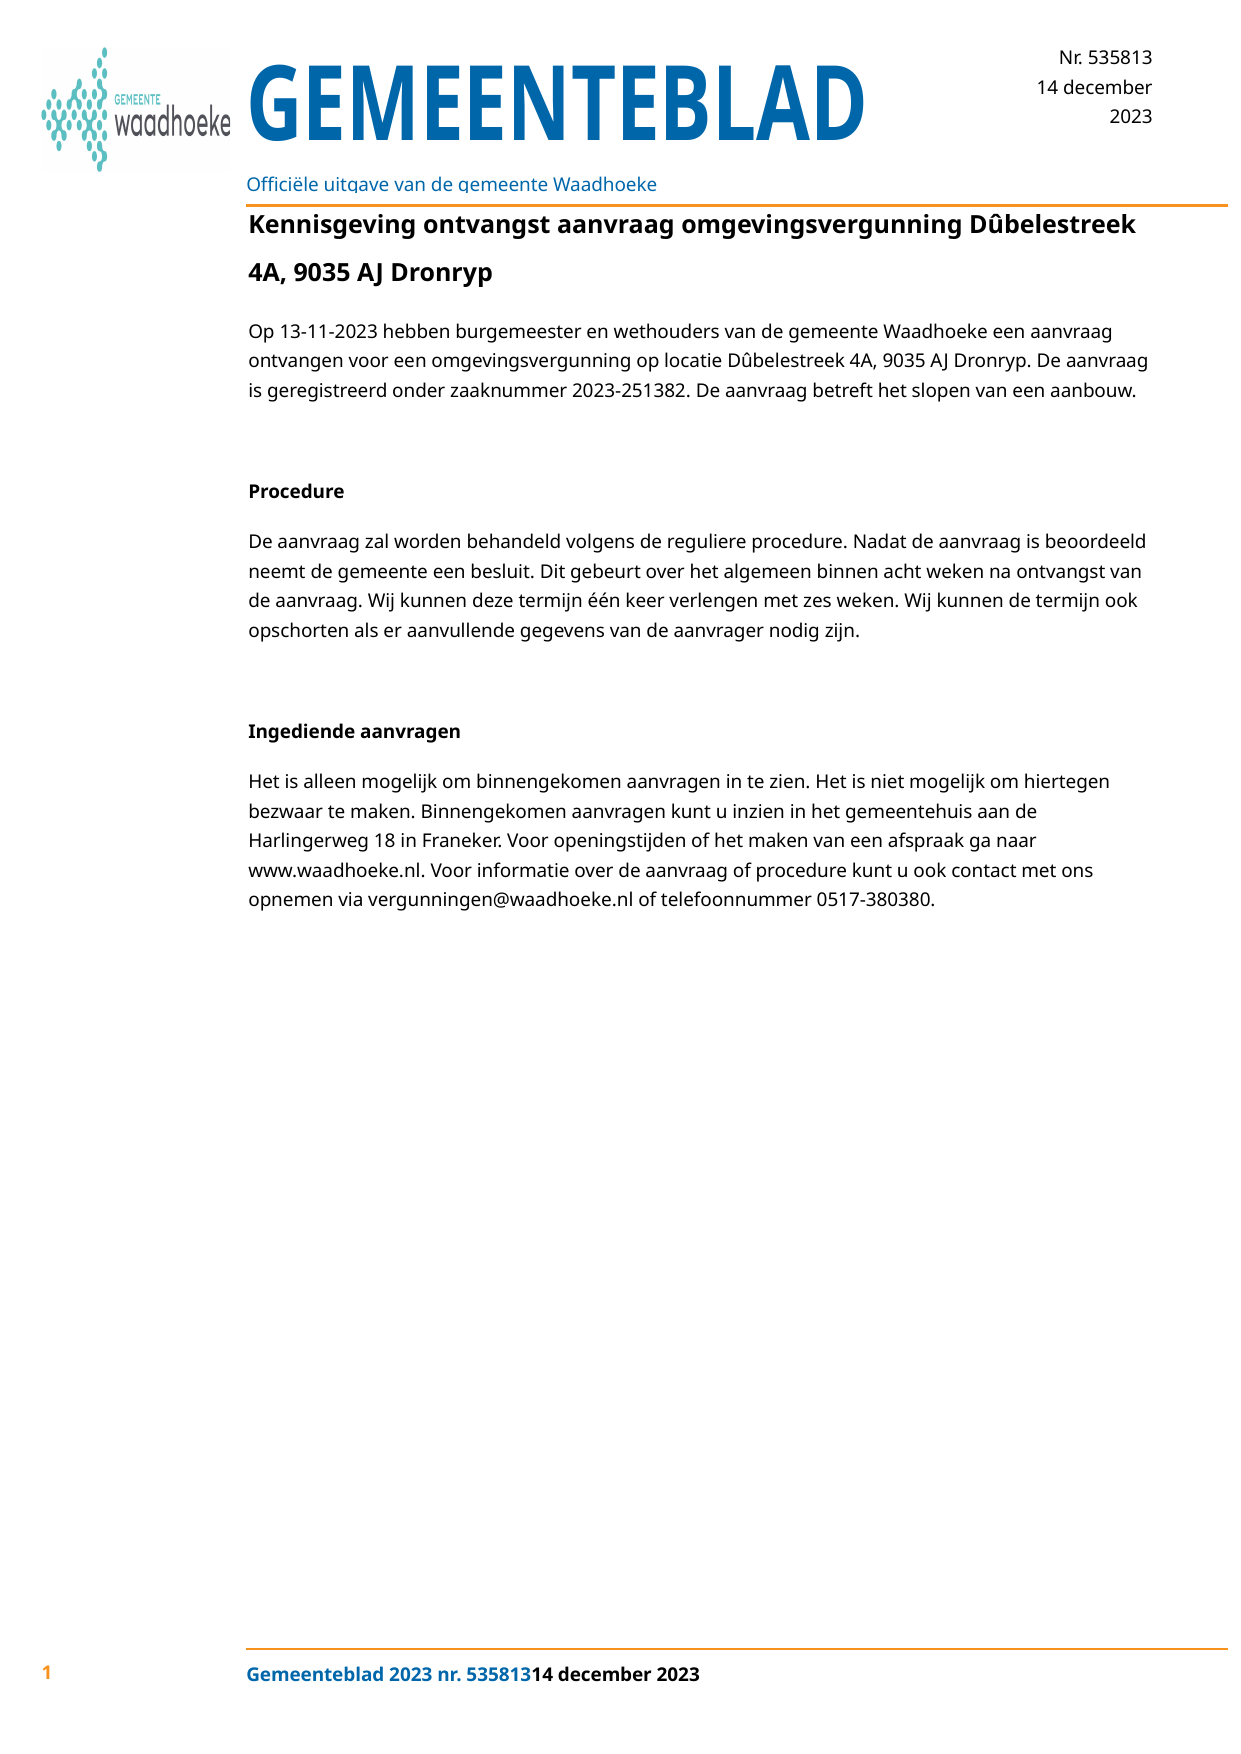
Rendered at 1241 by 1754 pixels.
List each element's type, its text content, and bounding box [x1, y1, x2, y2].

text Kennisgeving ontvangst aanvraag omgevingsvergunning Dûbelestreek 4A, 9035 AJ Dronryp [248, 207, 1152, 288]
picture [41, 47, 231, 172]
text De aanvraag zal worden behandeld volgens de reguliere procedure. Nadat de aanvraag is beoordeeld neemt de gemeente een besluit. Dit gebeurt over het algemeen binnen acht weken na ontvangst van de aanvraag. Wij kunnen deze termijn één keer verlengen met zes weken. Wij kunnen de termijn ook opschorten als er aanvullende gegevens van de aanvrager nodig zijn. [248, 528, 1152, 643]
text Procedure [248, 478, 1152, 504]
text Het is alleen mogelijk om binnengekomen aanvragen in te zien. Het is niet mogelijk om hiertegen bezwaar te maken. Binnengekomen aanvragen kunt u inzien in het gemeentehuis aan de Harlingerweg 18 in Franeker. Voor openingstijden of het maken van een afspraak ga naar www.waadhoeke.nl. Voor informatie over de aanvraag of procedure kunt u ook contact met ons opnemen via vergunningen@waadhoeke.nl of telefoonnummer 0517-380380. [248, 768, 1152, 912]
text Ingediende aanvragen [248, 718, 1152, 744]
text Op 13-11-2023 hebben burgemeester en wethouders van de gemeente Waadhoeke een aanvraag ontvangen voor een omgevingsvergunning op locatie Dûbelestreek 4A, 9035 AJ Dronryp. De aanvraag is geregistreerd onder zaaknummer 2023-251382. De aanvraag betreft het slopen van een aanbouw. [248, 318, 1152, 403]
